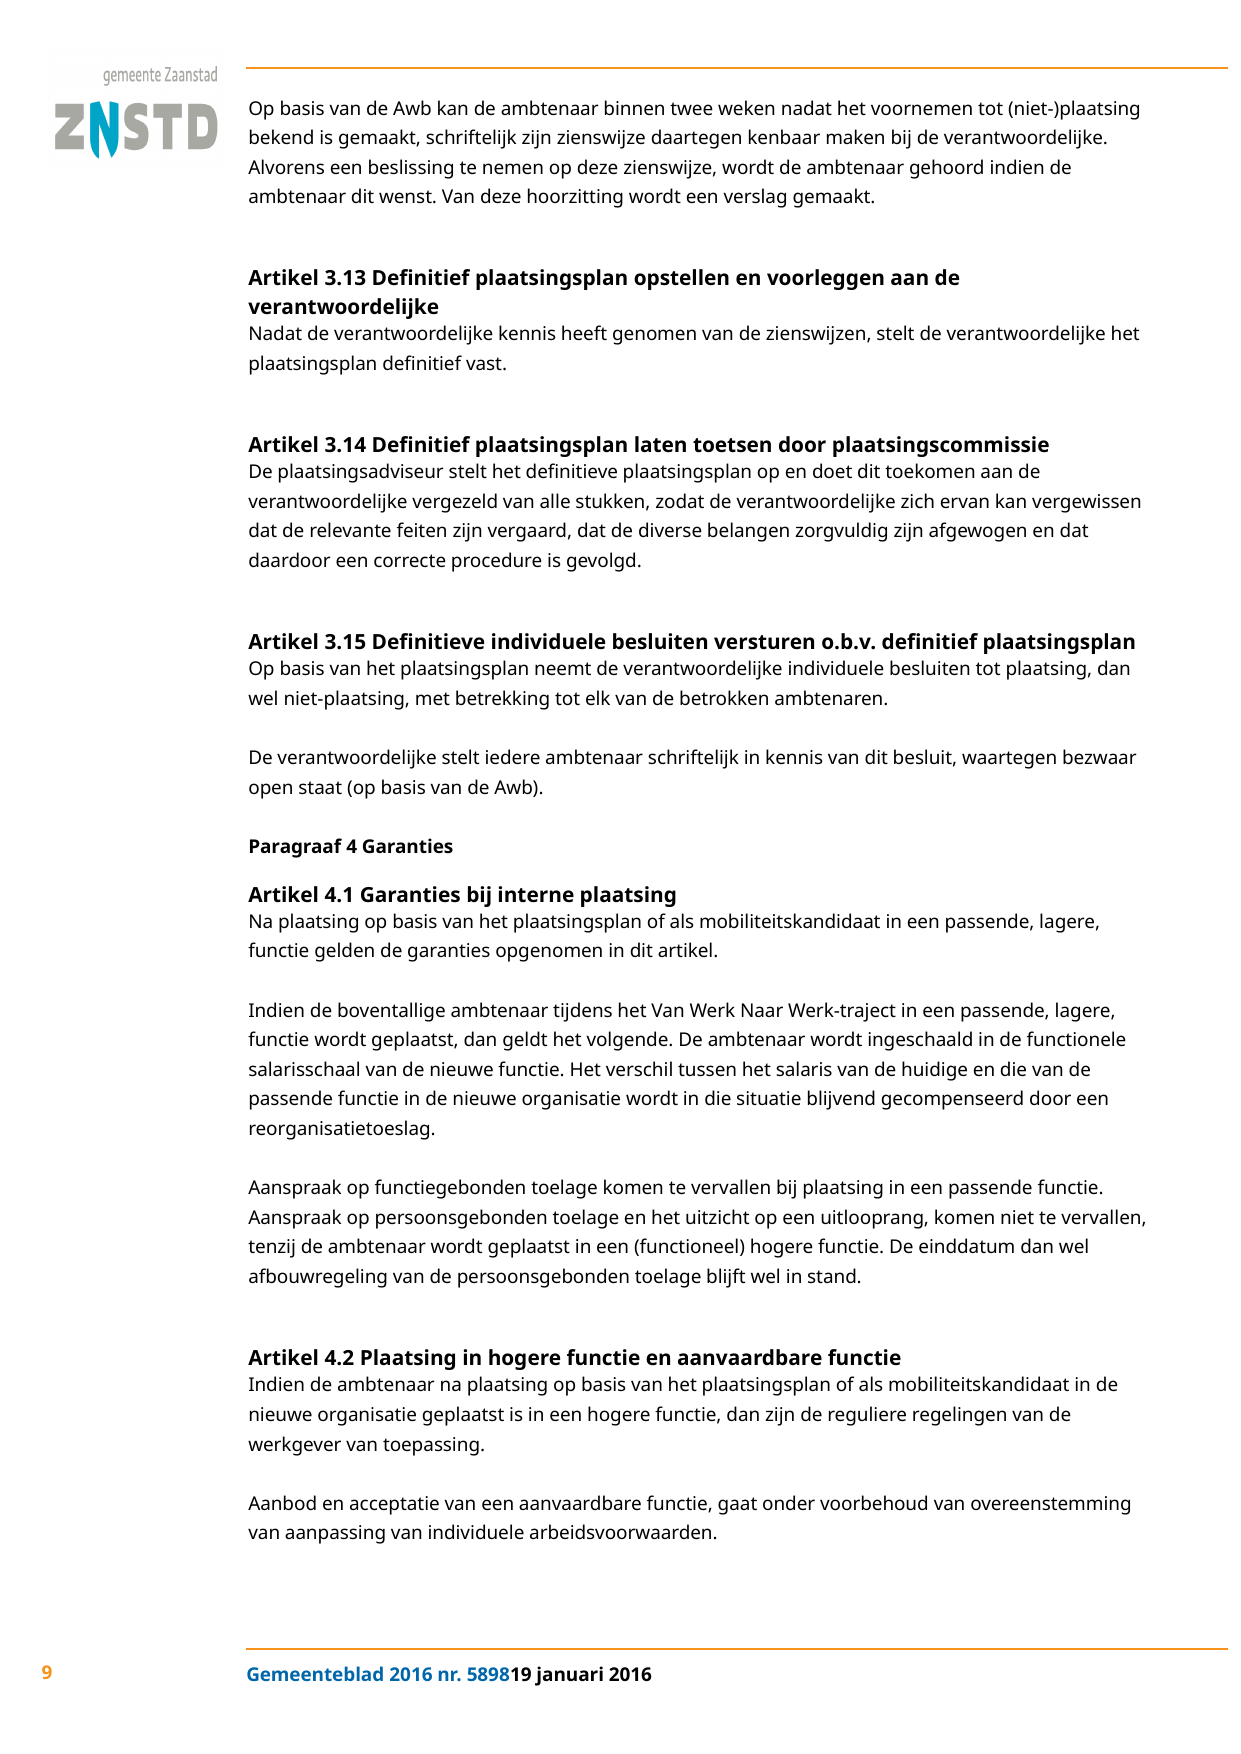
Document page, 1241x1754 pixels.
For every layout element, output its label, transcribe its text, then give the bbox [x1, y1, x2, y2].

text Indien de boventallige ambtenaar tijdens het Van Werk Naar Werk-traject in een passende, lagere, functie wordt geplaatst, dan geldt het volgende. De ambtenaar wordt ingeschaald in de functionele salarisschaal van de nieuwe functie. Het verschil tussen het salaris van de huidige en die van de passende functie in de nieuwe organisatie wordt in die situatie blijvend gecompenseerd door een reorganisatietoeslag. [248, 997, 1152, 1141]
text Aanspraak op functiegebonden toelage komen te vervallen bij plaatsing in een passende functie. Aanspraak op persoonsgebonden toelage en het uitzicht op een uitlooprang, komen niet te vervallen, tenzij de ambtenaar wordt geplaatst in een (functioneel) hogere functie. De einddatum dan wel afbouwregeling van de persoonsgebonden toelage blijft wel in stand. [248, 1174, 1152, 1289]
text Na plaatsing op basis van het plaatsingsplan of als mobiliteitskandidaat in een passende, lagere, functie gelden de garanties opgenomen in dit artikel. [248, 908, 1152, 963]
text Artikel 4.1 Garanties bij interne plaatsing [248, 880, 1152, 908]
text Artikel 4.2 Plaatsing in hogere functie en aanvaardbare functie [248, 1343, 1152, 1372]
text De verantwoordelijke stelt iedere ambtenaar schriftelijk in kennis van dit besluit, waartegen bezwaar open staat (op basis van de Awb). [248, 744, 1152, 800]
text Paragraaf 4 Garanties [248, 833, 1152, 859]
text Artikel 3.14 Definitief plaatsingsplan laten toetsen door plaatsingscommissie [248, 430, 1152, 458]
text Aanbod en acceptatie van een aanvaardbare functie, gaat onder voorbehoud van overeenstemming van aanpassing van individuele arbeidsvoorwaarden. [248, 1490, 1152, 1545]
text De plaatsingsadviseur stelt het definitieve plaatsingsplan op en doet dit toekomen aan de verantwoordelijke vergezeld van alle stukken, zodat de verantwoordelijke zich ervan kan vergewissen dat de relevante feiten zijn vergaard, dat de diverse belangen zorgvuldig zijn afgewogen en dat daardoor een correcte procedure is gevolgd. [248, 458, 1152, 573]
text Op basis van het plaatsingsplan neemt de verantwoordelijke individuele besluiten tot plaatsing, dan wel niet-plaatsing, met betrekking tot elk van de betrokken ambtenaren. [248, 656, 1152, 711]
text Op basis van de Awb kan de ambtenaar binnen twee weken nadat het voornemen tot (niet-)plaatsing bekend is gemaakt, schriftelijk zijn zienswijze daartegen kenbaar maken bij de verantwoordelijke. Alvorens een beslissing te nemen op deze zienswijze, wordt de ambtenaar gehoord indien de ambtenaar dit wenst. Van deze hoorzitting wordt een verslag gemaakt. [248, 95, 1152, 209]
picture [41, 47, 231, 172]
text Indien de ambtenaar na plaatsing op basis van het plaatsingsplan of als mobiliteitskandidaat in de nieuwe organisatie geplaatst is in een hogere functie, dan zijn de reguliere regelingen van de werkgever van toepassing. [248, 1372, 1152, 1456]
text Artikel 3.13 Definitief plaatsingsplan opstellen en voorleggen aan de verantwoordelijke [248, 263, 1152, 320]
text Nadat de verantwoordelijke kennis heeft genomen van de zienswijzen, stelt de verantwoordelijke het plaatsingsplan definitief vast. [248, 320, 1152, 376]
text Artikel 3.15 Definitieve individuele besluiten versturen o.b.v. definitief plaatsingsplan [248, 627, 1152, 656]
